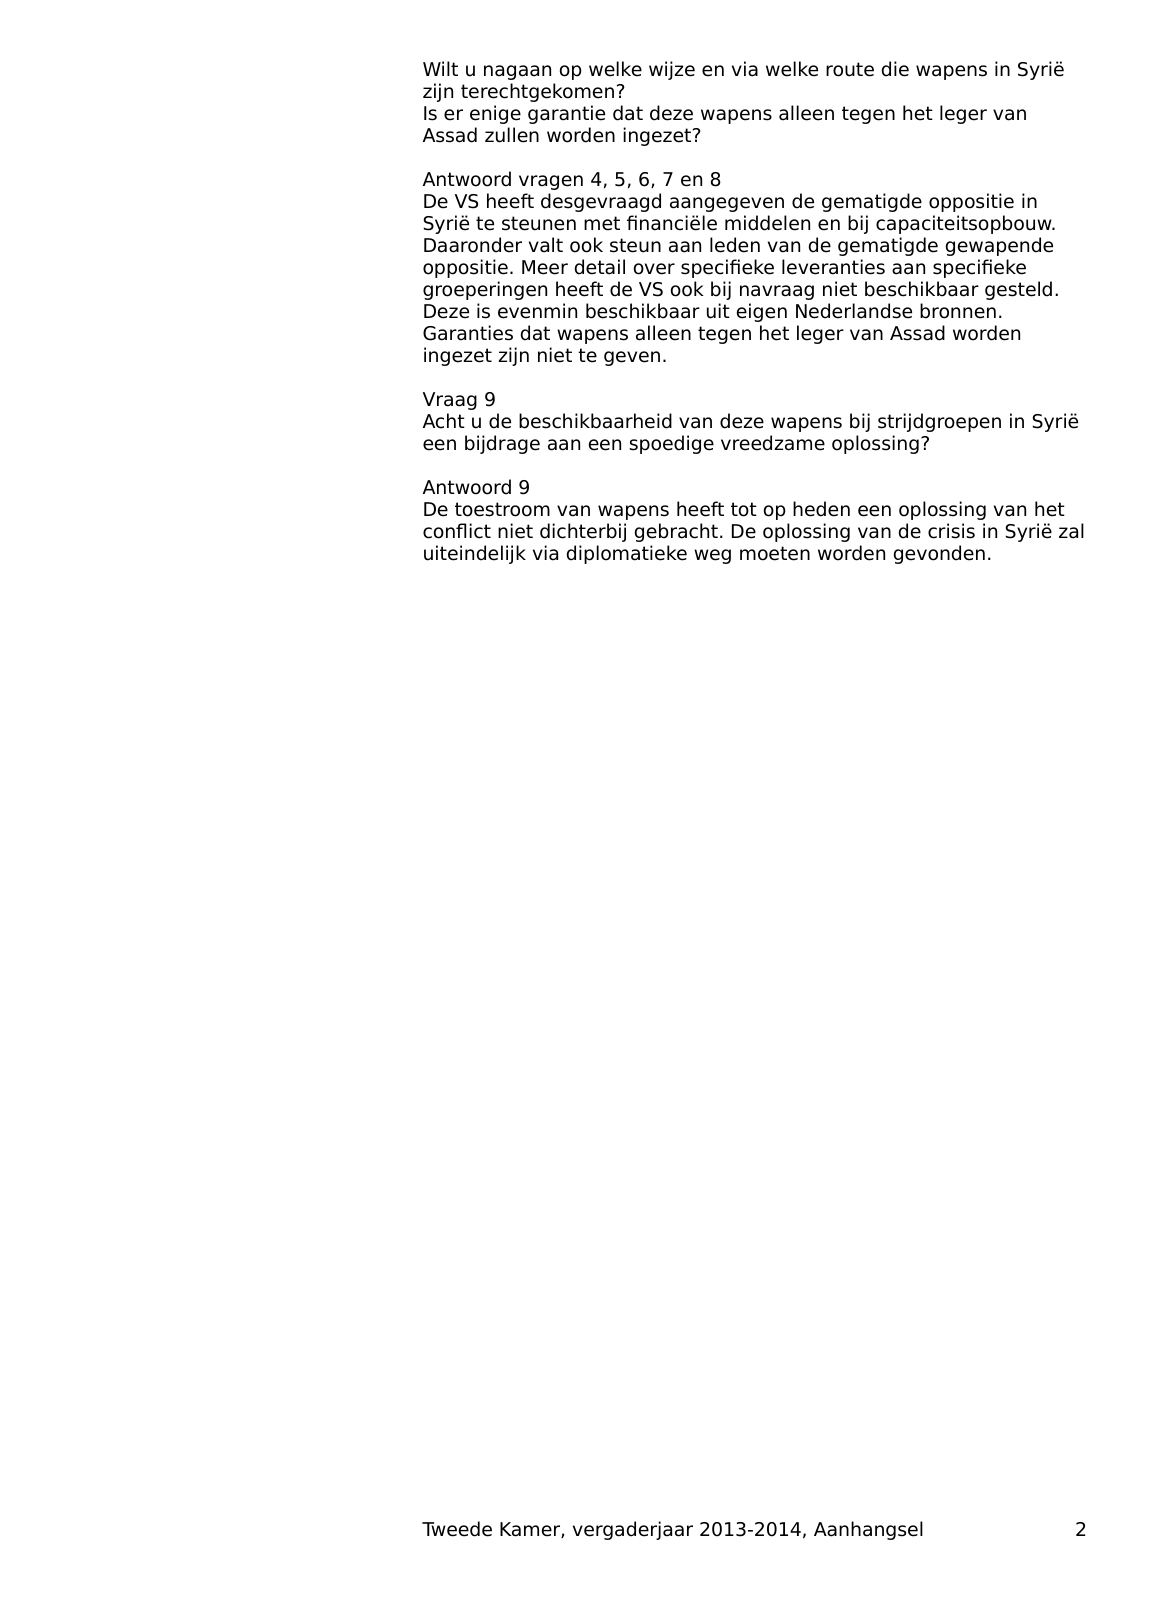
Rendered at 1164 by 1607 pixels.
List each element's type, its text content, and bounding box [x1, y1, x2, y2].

text Wilt u nagaan op welke wijze en via welke route die wapens in Syrië zijn terechtgekomen? [422, 59, 1087, 103]
text Antwoord 9 [422, 477, 1087, 499]
text De toestroom van wapens heeft tot op heden een oplossing van het conflict niet dichterbij gebracht. De oplossing van de crisis in Syrië zal uiteindelijk via diplomatieke weg moeten worden gevonden. [422, 499, 1087, 565]
text Acht u de beschikbaarheid van deze wapens bij strijdgroepen in Syrië een bijdrage aan een spoedige vreedzame oplossing? [422, 411, 1087, 455]
text Vraag 9 [422, 389, 1087, 411]
text De VS heeft desgevraagd aangegeven de gematigde oppositie in Syrië te steunen met financiële middelen en bij capaciteitsopbouw. Daaronder valt ook steun aan leden van de gematigde gewapende oppositie. Meer detail over specifieke leveranties aan specifieke groeperingen heeft de VS ook bij navraag niet beschikbaar gesteld. Deze is evenmin beschikbaar uit eigen Nederlandse bronnen. Garanties dat wapens alleen tegen het leger van Assad worden ingezet zijn niet te geven. [422, 191, 1087, 367]
text Antwoord vragen 4, 5, 6, 7 en 8 [422, 169, 1087, 191]
text Is er enige garantie dat deze wapens alleen tegen het leger van Assad zullen worden ingezet? [422, 103, 1087, 147]
